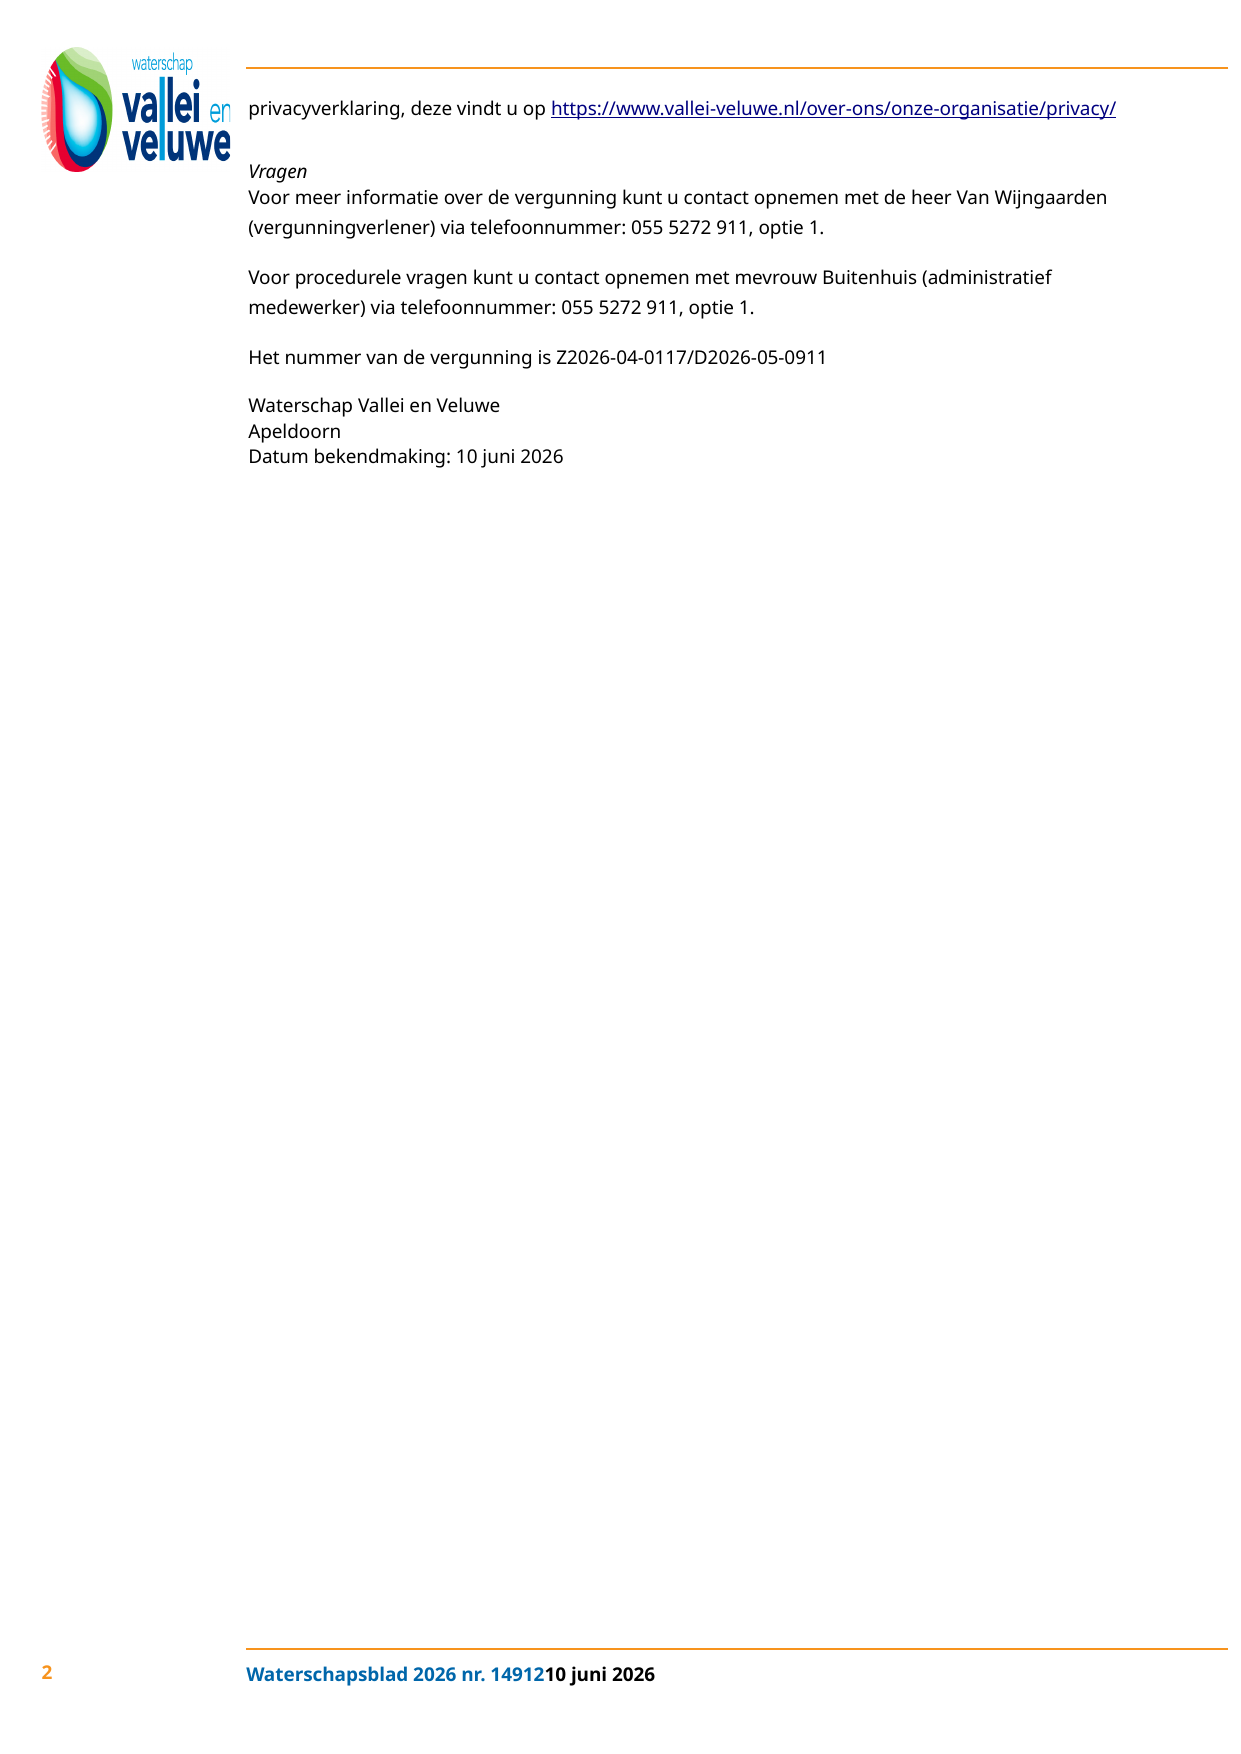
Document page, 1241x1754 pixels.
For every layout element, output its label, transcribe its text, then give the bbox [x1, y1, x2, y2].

text Het nummer van de vergunning is Z2026-04-0117/D2026-05-0911 [248, 344, 1152, 370]
text Datum bekendmaking: 10 juni 2026 [248, 444, 1152, 469]
picture [41, 47, 231, 172]
text Voor procedurele vragen kunt u contact opnemen met mevrouw Buitenhuis (administratief medewerker) via telefoonnummer: 055 5272 911, optie 1. [248, 264, 1152, 320]
text Waterschap Vallei en Veluwe [248, 392, 1152, 418]
text Vragen [248, 159, 1152, 184]
text Voor meer informatie over de vergunning kunt u contact opnemen met de heer Van Wijngaarden (vergunningverlener) via telefoonnummer: 055 5272 911, optie 1. [248, 184, 1152, 240]
text Apeldoorn [248, 418, 1152, 444]
text privacyverklaring, deze vindt u op https://www.vallei-veluwe.nl/over-ons/onze-organisatie/privacy/ [248, 95, 1152, 121]
